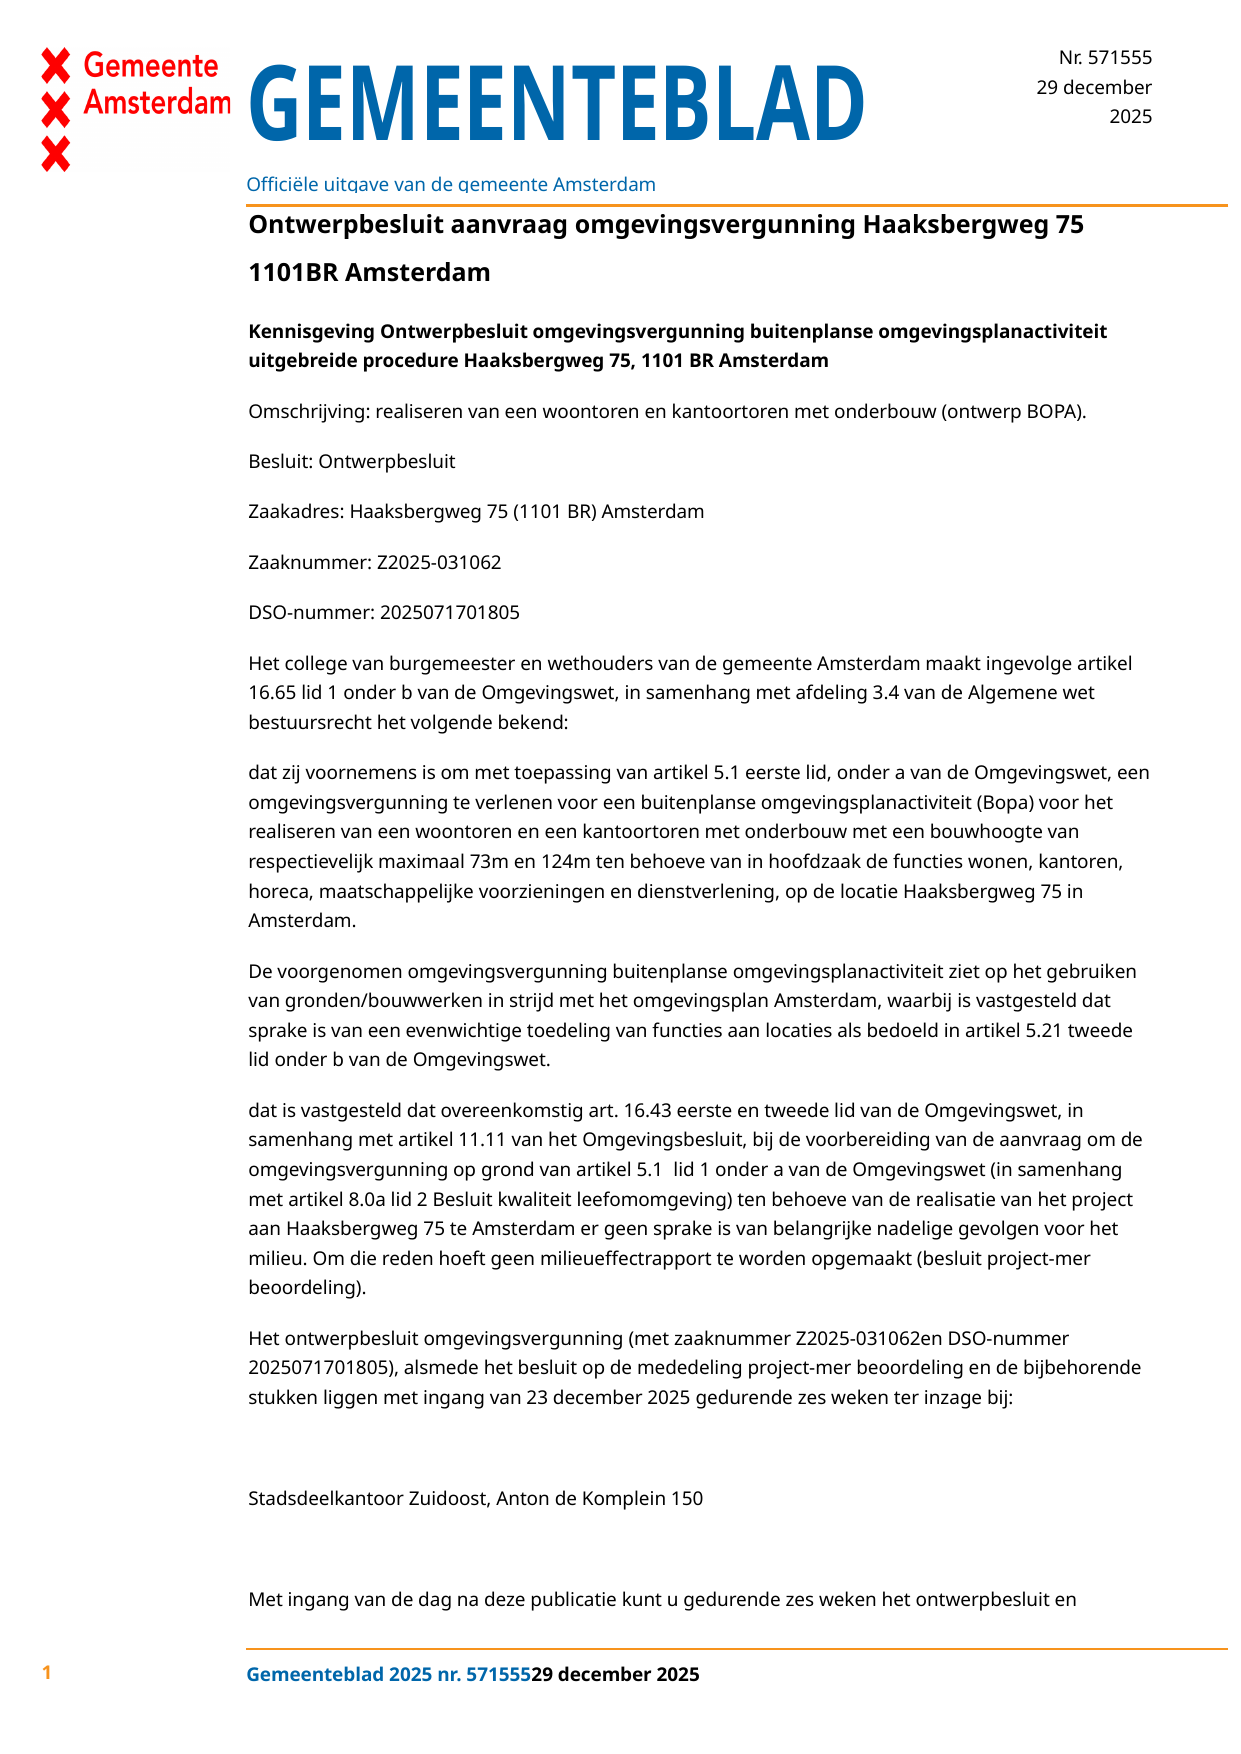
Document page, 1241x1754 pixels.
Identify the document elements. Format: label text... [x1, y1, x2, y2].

picture [41, 47, 231, 172]
text DSO-nummer: 2025071701805 [248, 599, 1152, 625]
text Het ontwerpbesluit omgevingsvergunning (met zaaknummer Z2025-031062en DSO-nummer 2025071701805), alsmede het besluit op de mededeling project-mer beoordeling en de bijbehorende stukken liggen met ingang van 23 december 2025 gedurende zes weken ter inzage bij: [248, 1325, 1152, 1410]
text Het college van burgemeester en wethouders van de gemeente Amsterdam maakt ingevolge artikel 16.65 lid 1 onder b van de Omgevingswet, in samenhang met afdeling 3.4 van de Algemene wet bestuursrecht het volgende bekend: [248, 650, 1152, 735]
text dat zij voornemens is om met toepassing van artikel 5.1 eerste lid, onder a van de Omgevingswet, een omgevingsvergunning te verlenen voor een buitenplanse omgevingsplanactiviteit (Bopa) voor het realiseren van een woontoren en een kantoortoren met onderbouw met een bouwhoogte van respectievelijk maximaal 73m en 124m ten behoeve van in hoofdzaak de functies wonen, kantoren, horeca, maatschappelijke voorzieningen en dienstverlening, op de locatie Haaksbergweg 75 in Amsterdam. [248, 759, 1152, 933]
text dat is vastgesteld dat overeenkomstig art. 16.43 eerste en tweede lid van de Omgevingswet, in samenhang met artikel 11.11 van het Omgevingsbesluit, bij de voorbereiding van de aanvraag om de omgevingsvergunning op grond van artikel 5.1 lid 1 onder a van de Omgevingswet (in samenhang met artikel 8.0a lid 2 Besluit kwaliteit leefomomgeving) ten behoeve van de realisatie van het project aan Haaksbergweg 75 te Amsterdam er geen sprake is van belangrijke nadelige gevolgen voor het milieu. Om die reden hoeft geen milieueffectrapport te worden opgemaakt (besluit project-mer beoordeling). [248, 1097, 1152, 1300]
text Kennisgeving Ontwerpbesluit omgevingsvergunning buitenplanse omgevingsplanactiviteit uitgebreide procedure Haaksbergweg 75, 1101 BR Amsterdam [248, 318, 1152, 373]
text Ontwerpbesluit aanvraag omgevingsvergunning Haaksbergweg 75 1101BR Amsterdam [248, 207, 1152, 288]
text Zaaknummer: Z2025-031062 [248, 549, 1152, 575]
text Omschrijving: realiseren van een woontoren en kantoortoren met onderbouw (ontwerp BOPA). [248, 398, 1152, 424]
text De voorgenomen omgevingsvergunning buitenplanse omgevingsplanactiviteit ziet op het gebruiken van gronden/bouwwerken in strijd met het omgevingsplan Amsterdam, waarbij is vastgesteld dat sprake is van een evenwichtige toedeling van functies aan locaties als bedoeld in artikel 5.21 tweede lid onder b van de Omgevingswet. [248, 958, 1152, 1072]
text Zaakadres: Haaksbergweg 75 (1101 BR) Amsterdam [248, 499, 1152, 524]
text Met ingang van de dag na deze publicatie kunt u gedurende zes weken het ontwerpbesluit en [248, 1586, 1152, 1612]
text Besluit: Ontwerpbesluit [248, 448, 1152, 474]
text Stadsdeelkantoor Zuidoost, Anton de Komplein 150 [248, 1485, 1152, 1511]
